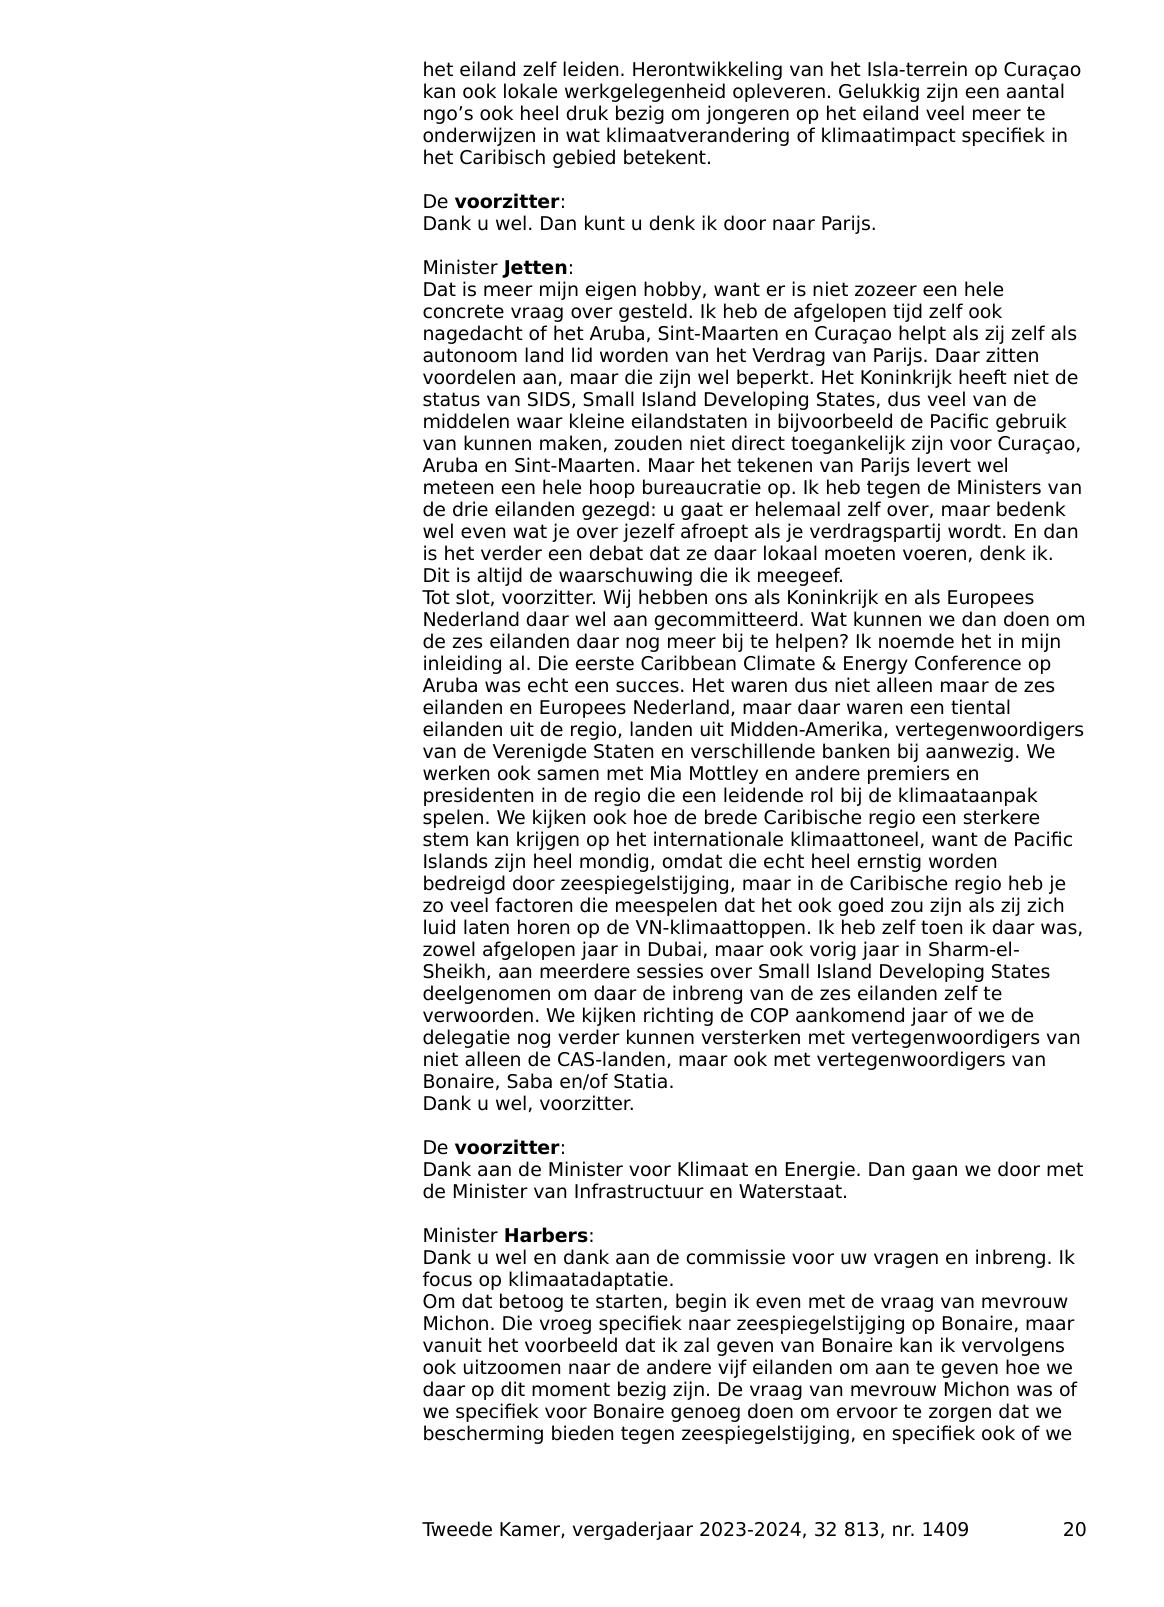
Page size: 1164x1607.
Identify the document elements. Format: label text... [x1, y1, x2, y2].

text Minister Harbers: [422, 1225, 1087, 1247]
text De voorzitter: [422, 191, 1087, 213]
text Dat is meer mijn eigen hobby, want er is niet zozeer een hele concrete vraag over gesteld. Ik heb de afgelopen tijd zelf ook nagedacht of het Aruba, Sint-Maarten en Curaçao helpt als zij zelf als autonoom land lid worden van het Verdrag van Parijs. Daar zitten voordelen aan, maar die zijn wel beperkt. Het Koninkrijk heeft niet de status van SIDS, Small Island Developing States, dus veel van de middelen waar kleine eilandstaten in bijvoorbeeld de Pacific gebruik van kunnen maken, zouden niet direct toegankelijk zijn voor Curaçao, Aruba en Sint-Maarten. Maar het tekenen van Parijs levert wel meteen een hele hoop bureaucratie op. Ik heb tegen de Ministers van de drie eilanden gezegd: u gaat er helemaal zelf over, maar bedenk wel even wat je over jezelf afroept als je verdragspartij wordt. En dan is het verder een debat dat ze daar lokaal moeten voeren, denk ik. Dit is altijd de waarschuwing die ik meegeef. [422, 279, 1087, 587]
text het eiland zelf leiden. Herontwikkeling van het Isla-terrein op Curaçao kan ook lokale werkgelegenheid opleveren. Gelukkig zijn een aantal ngo’s ook heel druk bezig om jongeren op het eiland veel meer te onderwijzen in wat klimaatverandering of klimaatimpact specifiek in het Caribisch gebied betekent. [422, 59, 1087, 169]
text Om dat betoog te starten, begin ik even met de vraag van mevrouw Michon. Die vroeg specifiek naar zeespiegelstijging op Bonaire, maar vanuit het voorbeeld dat ik zal geven van Bonaire kan ik vervolgens ook uitzoomen naar de andere vijf eilanden om aan te geven hoe we daar op dit moment bezig zijn. De vraag van mevrouw Michon was of we specifiek voor Bonaire genoeg doen om ervoor te zorgen dat we bescherming bieden tegen zeespiegelstijging, en specifiek ook of we [422, 1291, 1087, 1444]
text Dank u wel, voorzitter. [422, 1092, 1087, 1114]
text Tot slot, voorzitter. Wij hebben ons als Koninkrijk en als Europees Nederland daar wel aan gecommitteerd. Wat kunnen we dan doen om de zes eilanden daar nog meer bij te helpen? Ik noemde het in mijn inleiding al. Die eerste Caribbean Climate & Energy Conference op Aruba was echt een succes. Het waren dus niet alleen maar de zes eilanden en Europees Nederland, maar daar waren een tiental eilanden uit de regio, landen uit Midden-Amerika, vertegenwoordigers van de Verenigde Staten en verschillende banken bij aanwezig. We werken ook samen met Mia Mottley en andere premiers en presidenten in de regio die een leidende rol bij de klimaataanpak spelen. We kijken ook hoe de brede Caribische regio een sterkere stem kan krijgen op het internationale klimaattoneel, want de Pacific Islands zijn heel mondig, omdat die echt heel ernstig worden bedreigd door zeespiegelstijging, maar in de Caribische regio heb je zo veel factoren die meespelen dat het ook goed zou zijn als zij zich luid laten horen op de VN-klimaattoppen. Ik heb zelf toen ik daar was, zowel afgelopen jaar in Dubai, maar ook vorig jaar in Sharm-el-Sheikh, aan meerdere sessies over Small Island Developing States deelgenomen om daar de inbreng van de zes eilanden zelf te verwoorden. We kijken richting de COP aankomend jaar of we de delegatie nog verder kunnen versterken met vertegenwoordigers van niet alleen de CAS-landen, maar ook met vertegenwoordigers van Bonaire, Saba en/of Statia. [422, 587, 1087, 1092]
text Dank u wel en dank aan de commissie voor uw vragen en inbreng. Ik focus op klimaatadaptatie. [422, 1247, 1087, 1291]
text De voorzitter: [422, 1137, 1087, 1159]
text Dank aan de Minister voor Klimaat en Energie. Dan gaan we door met de Minister van Infrastructuur en Waterstaat. [422, 1159, 1087, 1203]
text Minister Jetten: [422, 257, 1087, 279]
text Dank u wel. Dan kunt u denk ik door naar Parijs. [422, 213, 1087, 235]
